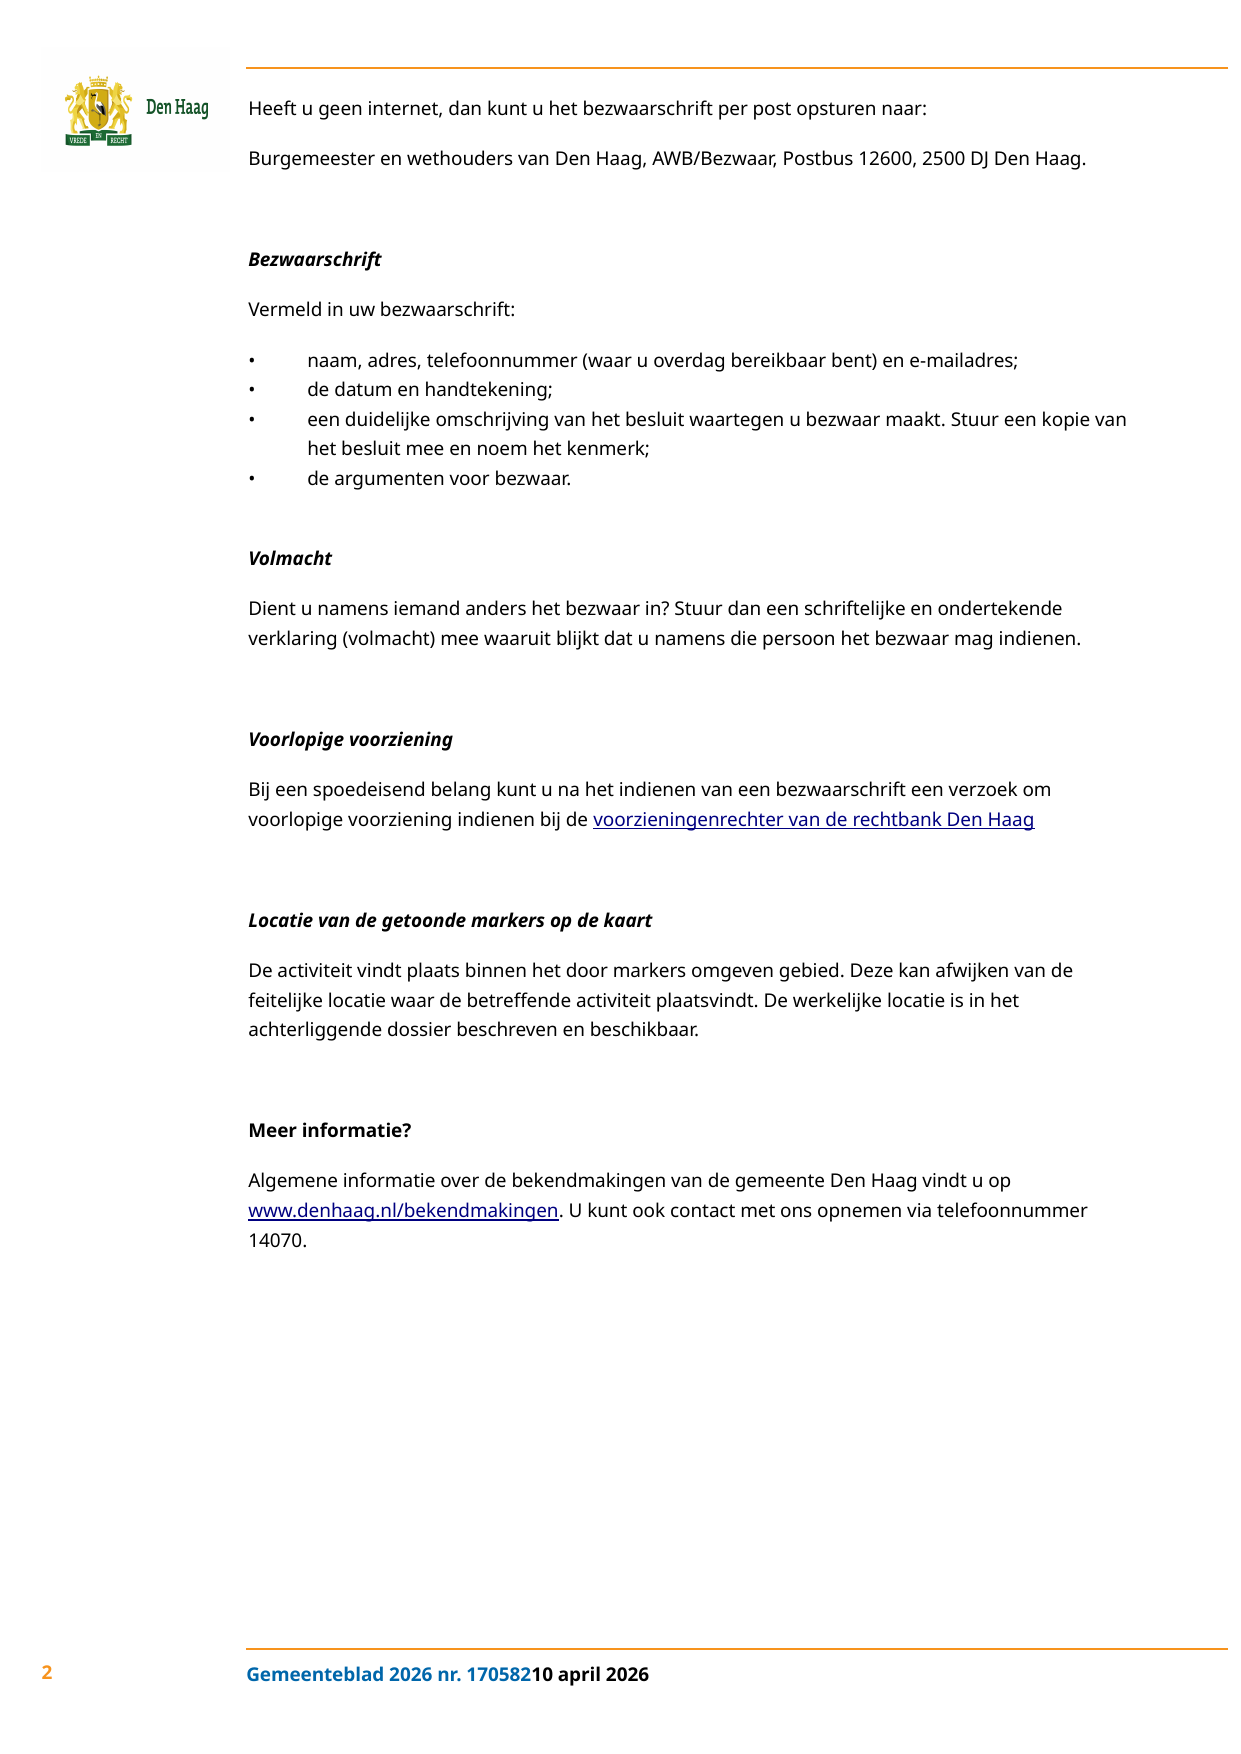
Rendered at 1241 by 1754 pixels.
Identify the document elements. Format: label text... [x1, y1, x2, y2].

text Heeft u geen internet, dan kunt u het bezwaarschrift per post opsturen naar: [248, 95, 1152, 121]
text Bij een spoedeisend belang kunt u na het indienen van een bezwaarschrift een verzoek om voorlopige voorziening indienen bij de voorzieningenrechter van de rechtbank Den Haag [248, 776, 1152, 832]
list de datum en handtekening; [248, 376, 1152, 402]
text Volmacht [248, 545, 1152, 571]
text Burgemeester en wethouders van Den Haag, AWB/Bezwaar, Postbus 12600, 2500 DJ Den Haag. [248, 145, 1152, 171]
list naam, adres, telefoonnummer (waar u overdag bereikbaar bent) en e-mailadres; [248, 347, 1152, 373]
text Meer informatie? [248, 1117, 1152, 1143]
text Algemene informatie over de bekendmakingen van de gemeente Den Haag vindt u op www.denhaag.nl/bekendmakingen. U kunt ook contact met ons opnemen via telefoonnummer 14070. [248, 1168, 1152, 1253]
text De activiteit vindt plaats binnen het door markers omgeven gebied. Deze kan afwijken van de feitelijke locatie waar de betreffende activiteit plaatsvindt. De werkelijke locatie is in het achterliggende dossier beschreven en beschikbaar. [248, 957, 1152, 1042]
text Dient u namens iemand anders het bezwaar in? Stuur dan een schriftelijke en ondertekende verklaring (volmacht) mee waaruit blijkt dat u namens die persoon het bezwaar mag indienen. [248, 596, 1152, 651]
text Locatie van de getoonde markers op de kaart [248, 907, 1152, 933]
list een duidelijke omschrijving van het besluit waartegen u bezwaar maakt. Stuur een kopie van het besluit mee en noem het kenmerk; [248, 406, 1152, 461]
picture [41, 47, 231, 172]
text Bezwaarschrift [248, 246, 1152, 272]
text Vermeld in uw bezwaarschrift: [248, 296, 1152, 322]
text Voorlopige voorziening [248, 726, 1152, 752]
list de argumenten voor bezwaar. [248, 465, 1152, 491]
